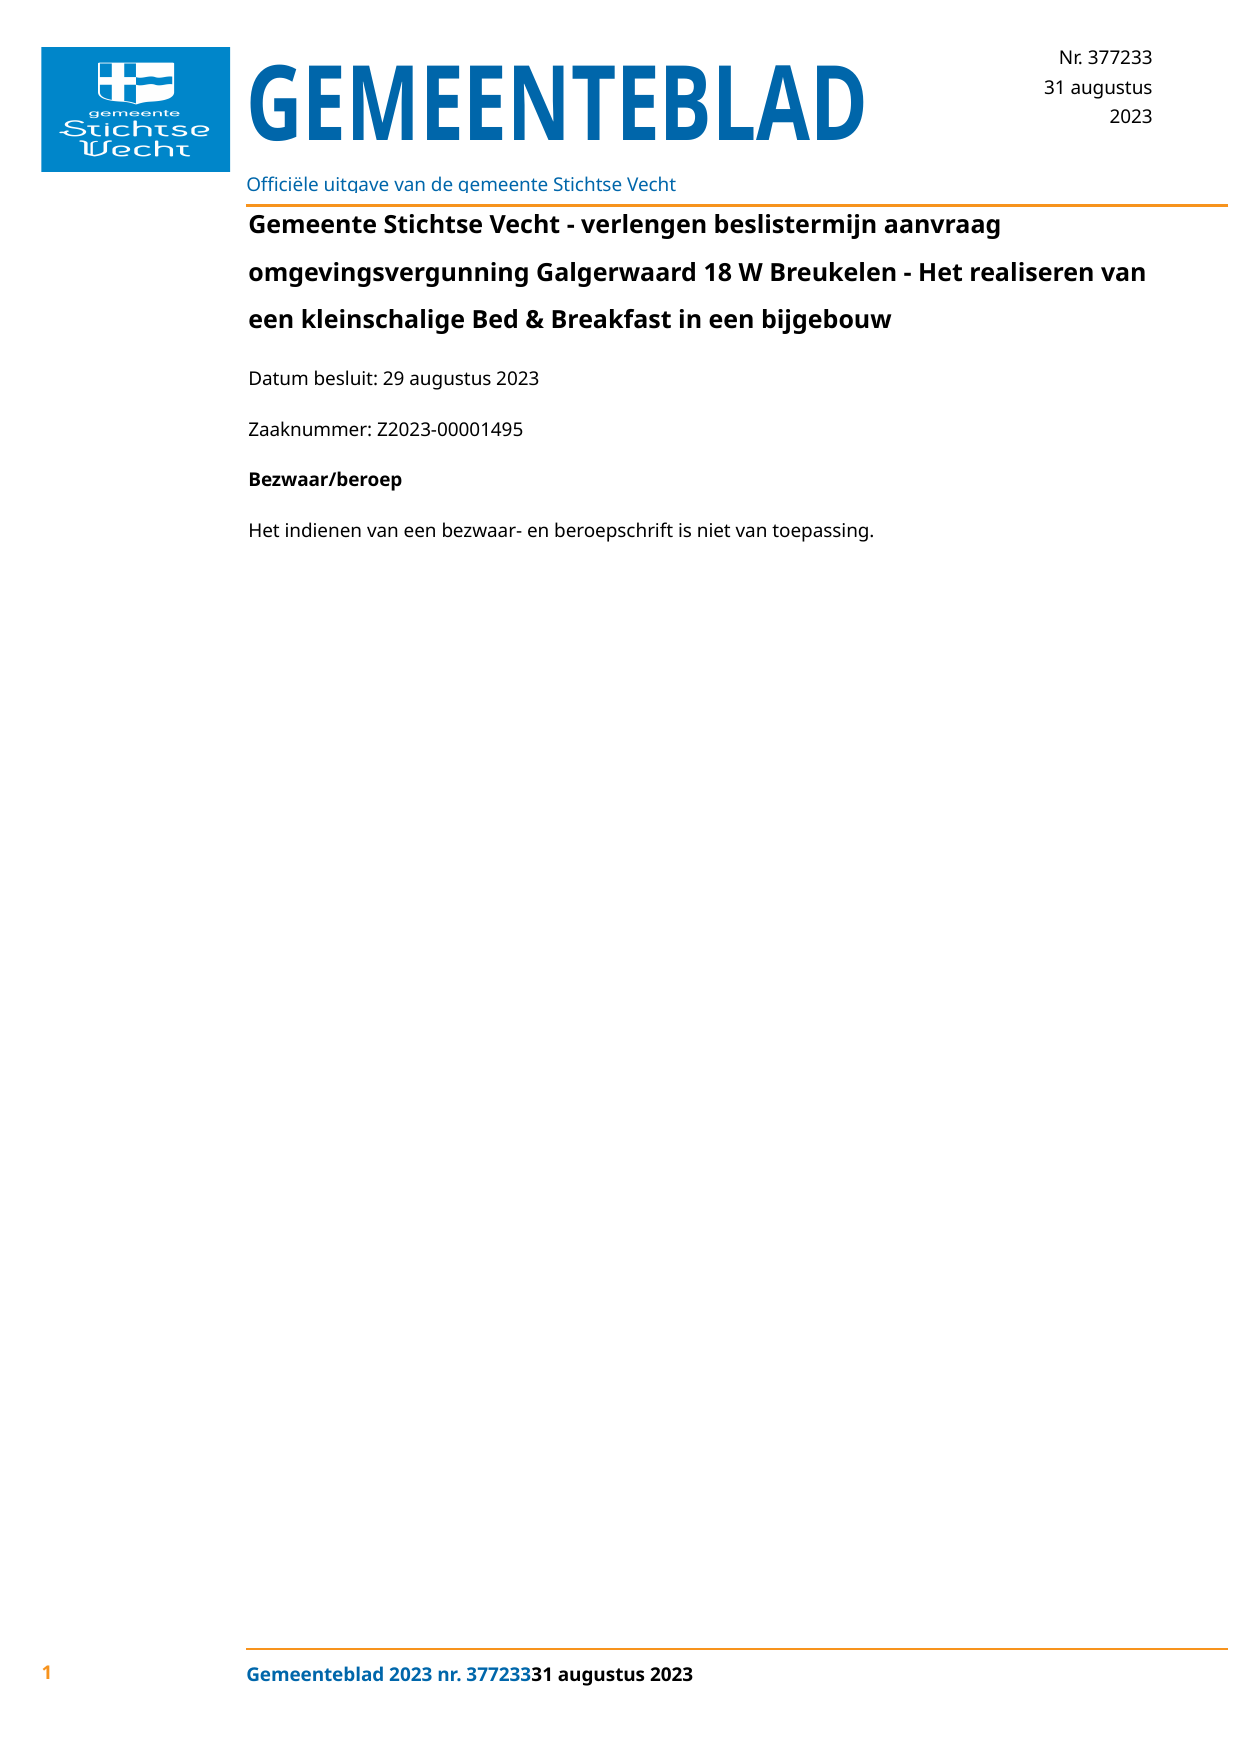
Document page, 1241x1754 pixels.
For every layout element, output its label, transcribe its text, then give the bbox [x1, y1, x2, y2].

text Het indienen van een bezwaar- en beroepschrift is niet van toepassing. [248, 517, 1152, 542]
text Zaaknummer: Z2023-00001495 [248, 416, 1152, 442]
picture [137, 63, 174, 103]
text Bezwaar/beroep [248, 466, 1152, 492]
picture [99, 63, 135, 101]
text Gemeente Stichtse Vecht - verlengen beslistermijn aanvraag omgevingsvergunning Galgerwaard 18 W Breukelen - Het realiseren van een kleinschalige Bed & Breakfast in een bijgebouw [248, 207, 1152, 336]
text Datum besluit: 29 augustus 2023 [248, 366, 1152, 391]
